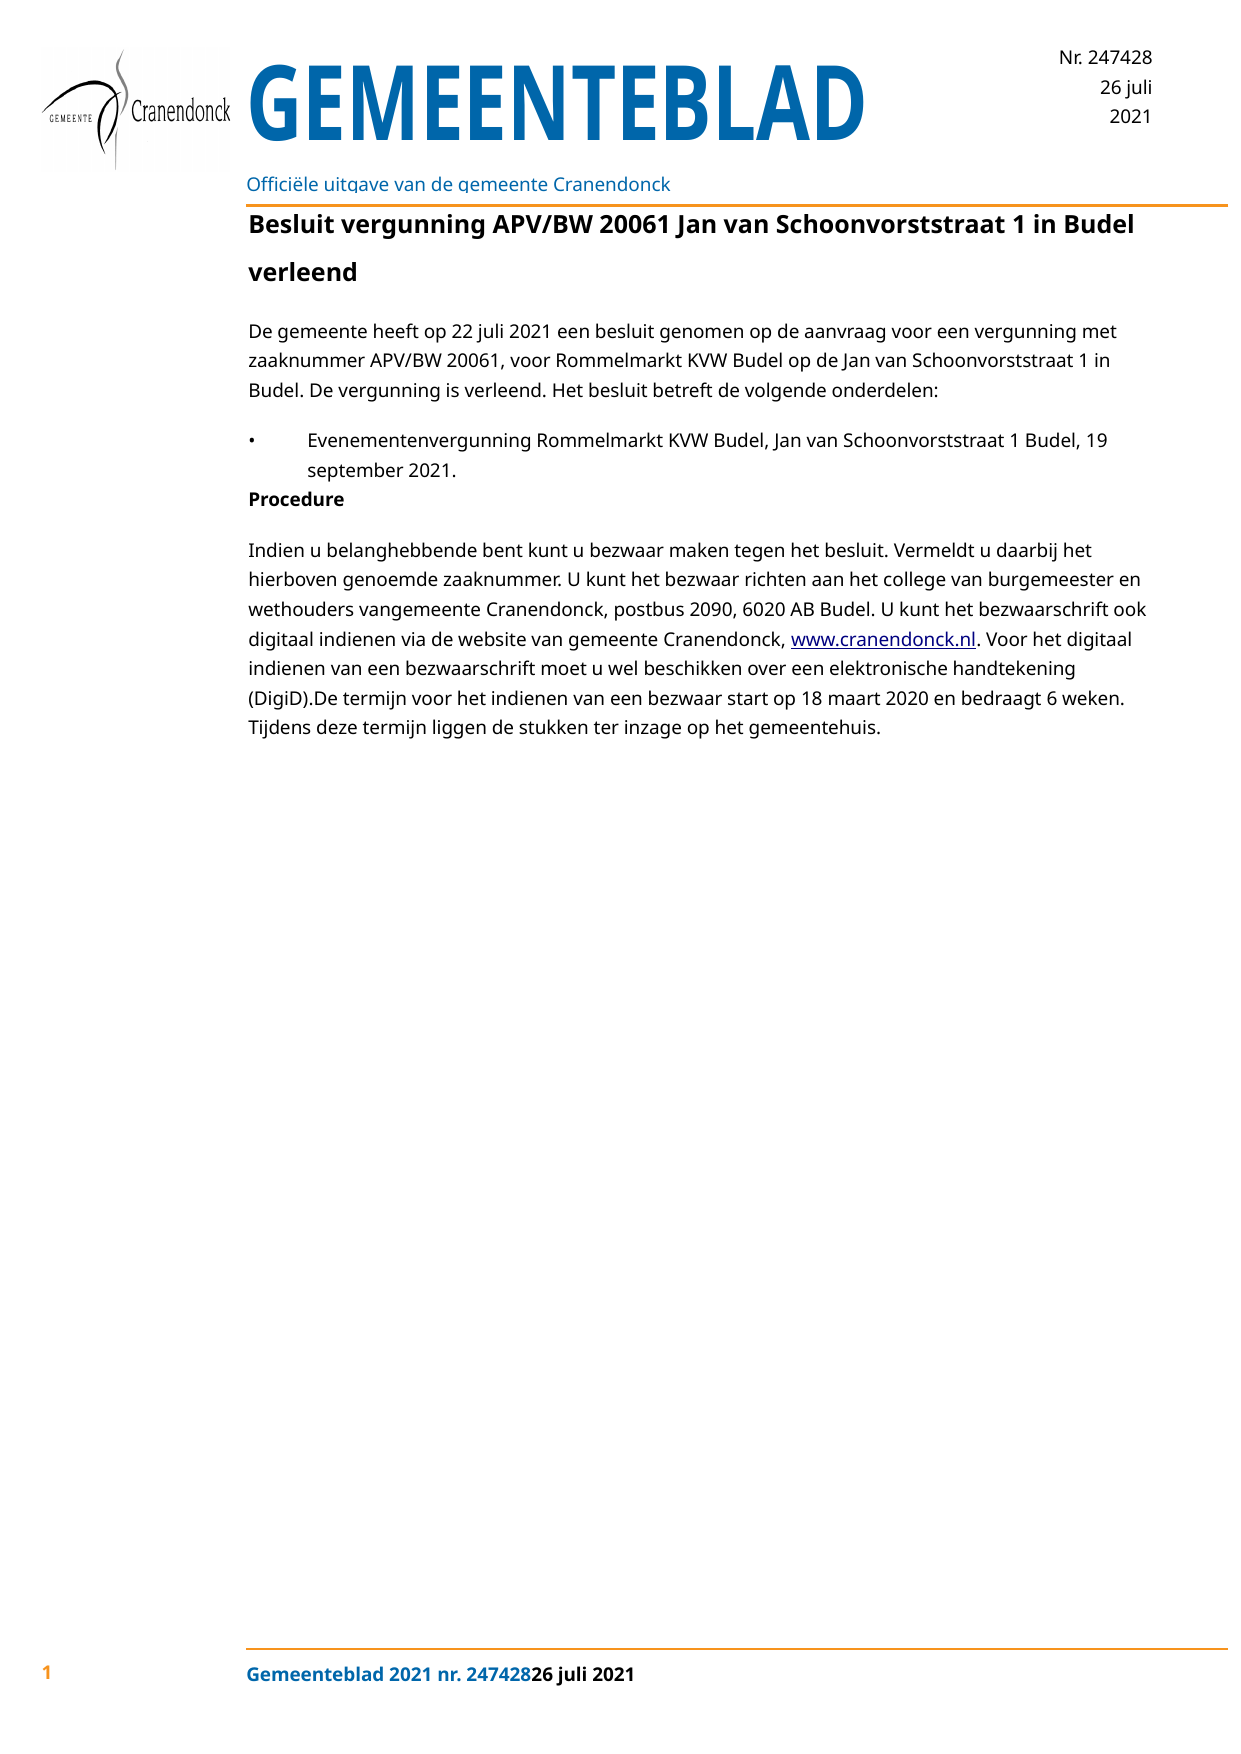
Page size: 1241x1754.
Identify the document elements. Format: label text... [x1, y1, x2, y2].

picture [41, 47, 231, 172]
text Procedure [248, 487, 1152, 512]
text Besluit vergunning APV/BW 20061 Jan van Schoonvorststraat 1 in Budel verleend [248, 207, 1152, 288]
list Evenementenvergunning Rommelmarkt KVW Budel, Jan van Schoonvorststraat 1 Budel, 19 september 2021. [248, 427, 1152, 483]
text Indien u belanghebbende bent kunt u bezwaar maken tegen het besluit. Vermeldt u daarbij het hierboven genoemde zaaknummer. U kunt het bezwaar richten aan het college van burgemeester en wethouders vangemeente Cranendonck, postbus 2090, 6020 AB Budel. U kunt het bezwaarschrift ook digitaal indienen via de website van gemeente Cranendonck, www.cranendonck.nl. Voor het digitaal indienen van een bezwaarschrift moet u wel beschikken over een elektronische handtekening (DigiD).De termijn voor het indienen van een bezwaar start op 18 maart 2020 en bedraagt 6 weken. Tijdens deze termijn liggen de stukken ter inzage op het gemeentehuis. [248, 537, 1152, 740]
text De gemeente heeft op 22 juli 2021 een besluit genomen op de aanvraag voor een vergunning met zaaknummer APV/BW 20061, voor Rommelmarkt KVW Budel op de Jan van Schoonvorststraat 1 in Budel. De vergunning is verleend. Het besluit betreft de volgende onderdelen: [248, 318, 1152, 403]
